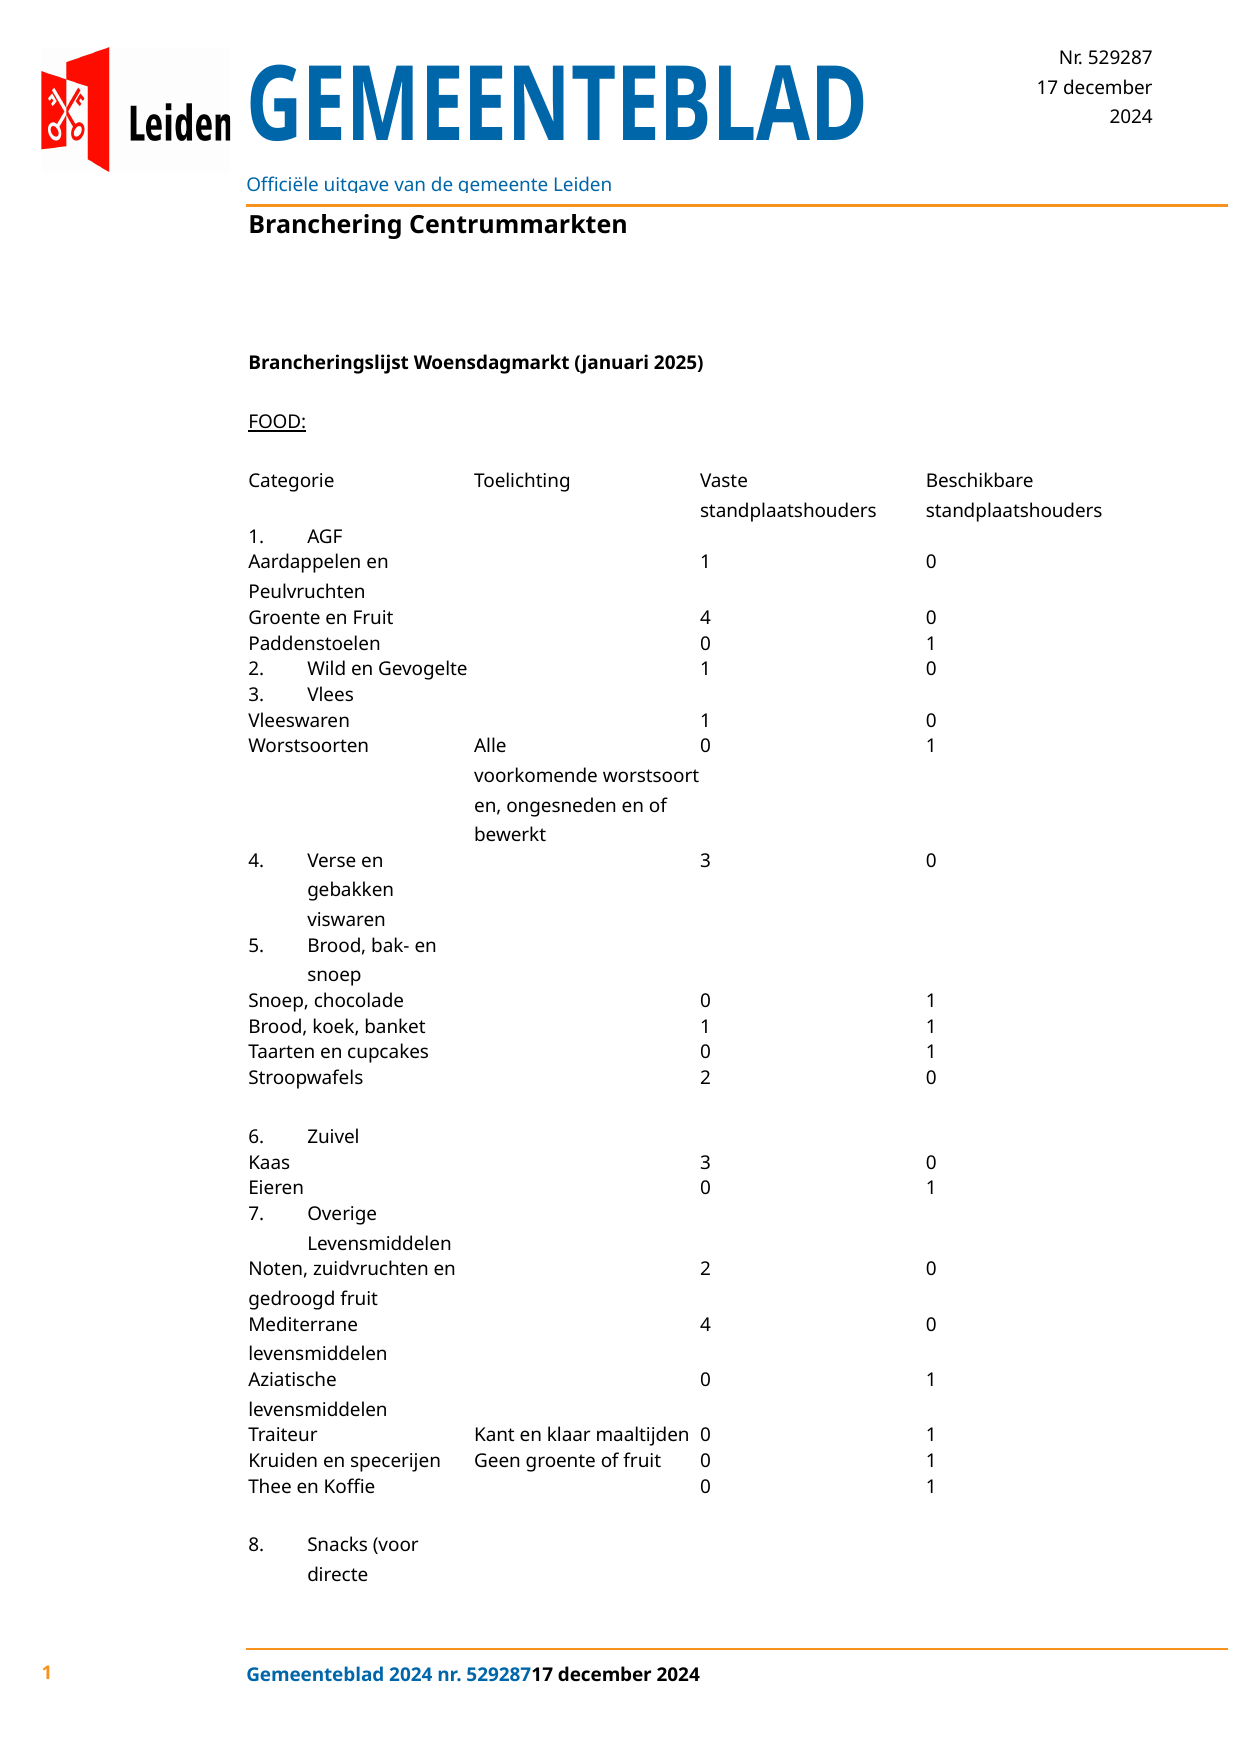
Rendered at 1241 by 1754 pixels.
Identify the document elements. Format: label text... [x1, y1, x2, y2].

table_cell 0 [926, 604, 1152, 630]
table_cell 1 [926, 733, 1152, 847]
table_header Categorie [248, 468, 474, 523]
table_cell 3 [700, 1149, 926, 1174]
table_cell 0 [926, 655, 1152, 681]
table_cell [474, 987, 700, 1013]
table_cell [474, 523, 700, 549]
table_cell 0 [700, 630, 926, 655]
text Branchering Centrummarkten [248, 207, 1152, 241]
table_cell Wild en Gevogelte [248, 655, 474, 681]
table_cell 0 [700, 1422, 926, 1447]
table_header Zuivel [248, 1123, 474, 1149]
table_cell [926, 523, 1152, 549]
text Brancheringslijst Woensdagmarkt (januari 2025) [248, 349, 1152, 375]
table_cell [474, 1065, 700, 1090]
table_cell Noten, zuidvruchten en gedroogd fruit [248, 1256, 474, 1311]
table_cell 1 [926, 1366, 1152, 1422]
table_header [700, 1532, 926, 1587]
table_cell Kruiden en specerijen [248, 1447, 474, 1473]
table_cell 1 [700, 707, 926, 733]
table_cell Stroopwafels [248, 1065, 474, 1090]
table_cell 0 [926, 1149, 1152, 1174]
table_cell 0 [700, 1175, 926, 1200]
table_cell [474, 604, 700, 630]
table_cell [700, 1200, 926, 1256]
table_cell [474, 1256, 700, 1311]
table_cell [474, 630, 700, 655]
table_cell [474, 1311, 700, 1366]
table_cell Verse en gebakken viswaren [248, 847, 474, 932]
table_header [926, 1532, 1152, 1587]
table_cell 1 [926, 630, 1152, 655]
table_cell 1 [926, 1422, 1152, 1447]
table_header [926, 1123, 1152, 1149]
table_cell 0 [926, 1256, 1152, 1311]
table_cell [700, 523, 926, 549]
table_cell Groente en Fruit [248, 604, 474, 630]
table_cell 1 [926, 1175, 1152, 1200]
table_cell [474, 1473, 700, 1499]
table_cell 0 [926, 847, 1152, 932]
table_cell Vleeswaren [248, 707, 474, 733]
table_cell 4 [700, 1311, 926, 1366]
table_cell 0 [700, 1366, 926, 1422]
table_cell Taarten en cupcakes [248, 1039, 474, 1064]
table_cell Worstsoorten [248, 733, 474, 847]
table_cell 3 [700, 847, 926, 932]
table_cell Paddenstoelen [248, 630, 474, 655]
table_cell [474, 1039, 700, 1064]
table_cell [926, 932, 1152, 987]
table_cell Mediterrane levensmiddelen [248, 1311, 474, 1366]
table_cell Aardappelen en Peulvruchten [248, 549, 474, 604]
table_cell [926, 681, 1152, 707]
picture [41, 47, 231, 172]
table_cell 0 [926, 1311, 1152, 1366]
table_cell 0 [700, 1039, 926, 1064]
table_cell 1 [926, 1039, 1152, 1064]
table_cell Overige Levensmiddelen [248, 1200, 474, 1256]
table_cell [700, 932, 926, 987]
table_cell Eieren [248, 1175, 474, 1200]
table_cell 0 [926, 707, 1152, 733]
table_cell 1 [700, 1013, 926, 1039]
table_cell Kant en klaar maaltijden [474, 1422, 700, 1447]
table_cell 0 [700, 733, 926, 847]
table_cell 0 [700, 1447, 926, 1473]
table_cell 0 [700, 987, 926, 1013]
table_cell 0 [700, 1473, 926, 1499]
table_cell Aziatische levensmiddelen [248, 1366, 474, 1422]
table_header [474, 1123, 700, 1149]
text FOOD: [248, 408, 1152, 434]
table_cell [474, 707, 700, 733]
table_cell 1 [926, 987, 1152, 1013]
table_cell 2 [700, 1065, 926, 1090]
table_cell Vlees [248, 681, 474, 707]
table_cell 0 [926, 1065, 1152, 1090]
table_header Vaste standplaatshouders [700, 468, 926, 523]
table_cell 1 [926, 1013, 1152, 1039]
table_cell 1 [700, 549, 926, 604]
table_header [700, 1123, 926, 1149]
table_cell Geen groente of fruit [474, 1447, 700, 1473]
table_cell [474, 1013, 700, 1039]
table_cell 2 [700, 1256, 926, 1311]
table_header [474, 1532, 700, 1587]
table_cell 1 [926, 1447, 1152, 1473]
table_cell Traiteur [248, 1422, 474, 1447]
table_cell 0 [926, 549, 1152, 604]
table_cell 4 [700, 604, 926, 630]
table_cell Brood, bak- en snoep [248, 932, 474, 987]
table_cell Thee en Koffie [248, 1473, 474, 1499]
table_cell [474, 1366, 700, 1422]
table_cell [474, 1175, 700, 1200]
table_cell [474, 932, 700, 987]
table_cell [474, 1149, 700, 1174]
table_header Toelichting [474, 468, 700, 523]
table_header Beschikbare standplaatshouders [926, 468, 1152, 523]
table_cell [474, 681, 700, 707]
table_cell [474, 847, 700, 932]
table_cell [926, 1200, 1152, 1256]
table_cell 1 [700, 655, 926, 681]
table_cell Brood, koek, banket [248, 1013, 474, 1039]
table_cell Snoep, chocolade [248, 987, 474, 1013]
table_cell Alle voorkomende worstsoorten, ongesneden en of bewerkt [474, 733, 700, 847]
table_cell 1 [926, 1473, 1152, 1499]
table_cell [474, 1200, 700, 1256]
table_cell [474, 549, 700, 604]
table_cell [700, 681, 926, 707]
table_cell Kaas [248, 1149, 474, 1174]
table_header Snacks (voor directe [248, 1532, 474, 1587]
table_cell [474, 655, 700, 681]
table_cell AGF [248, 523, 474, 549]
